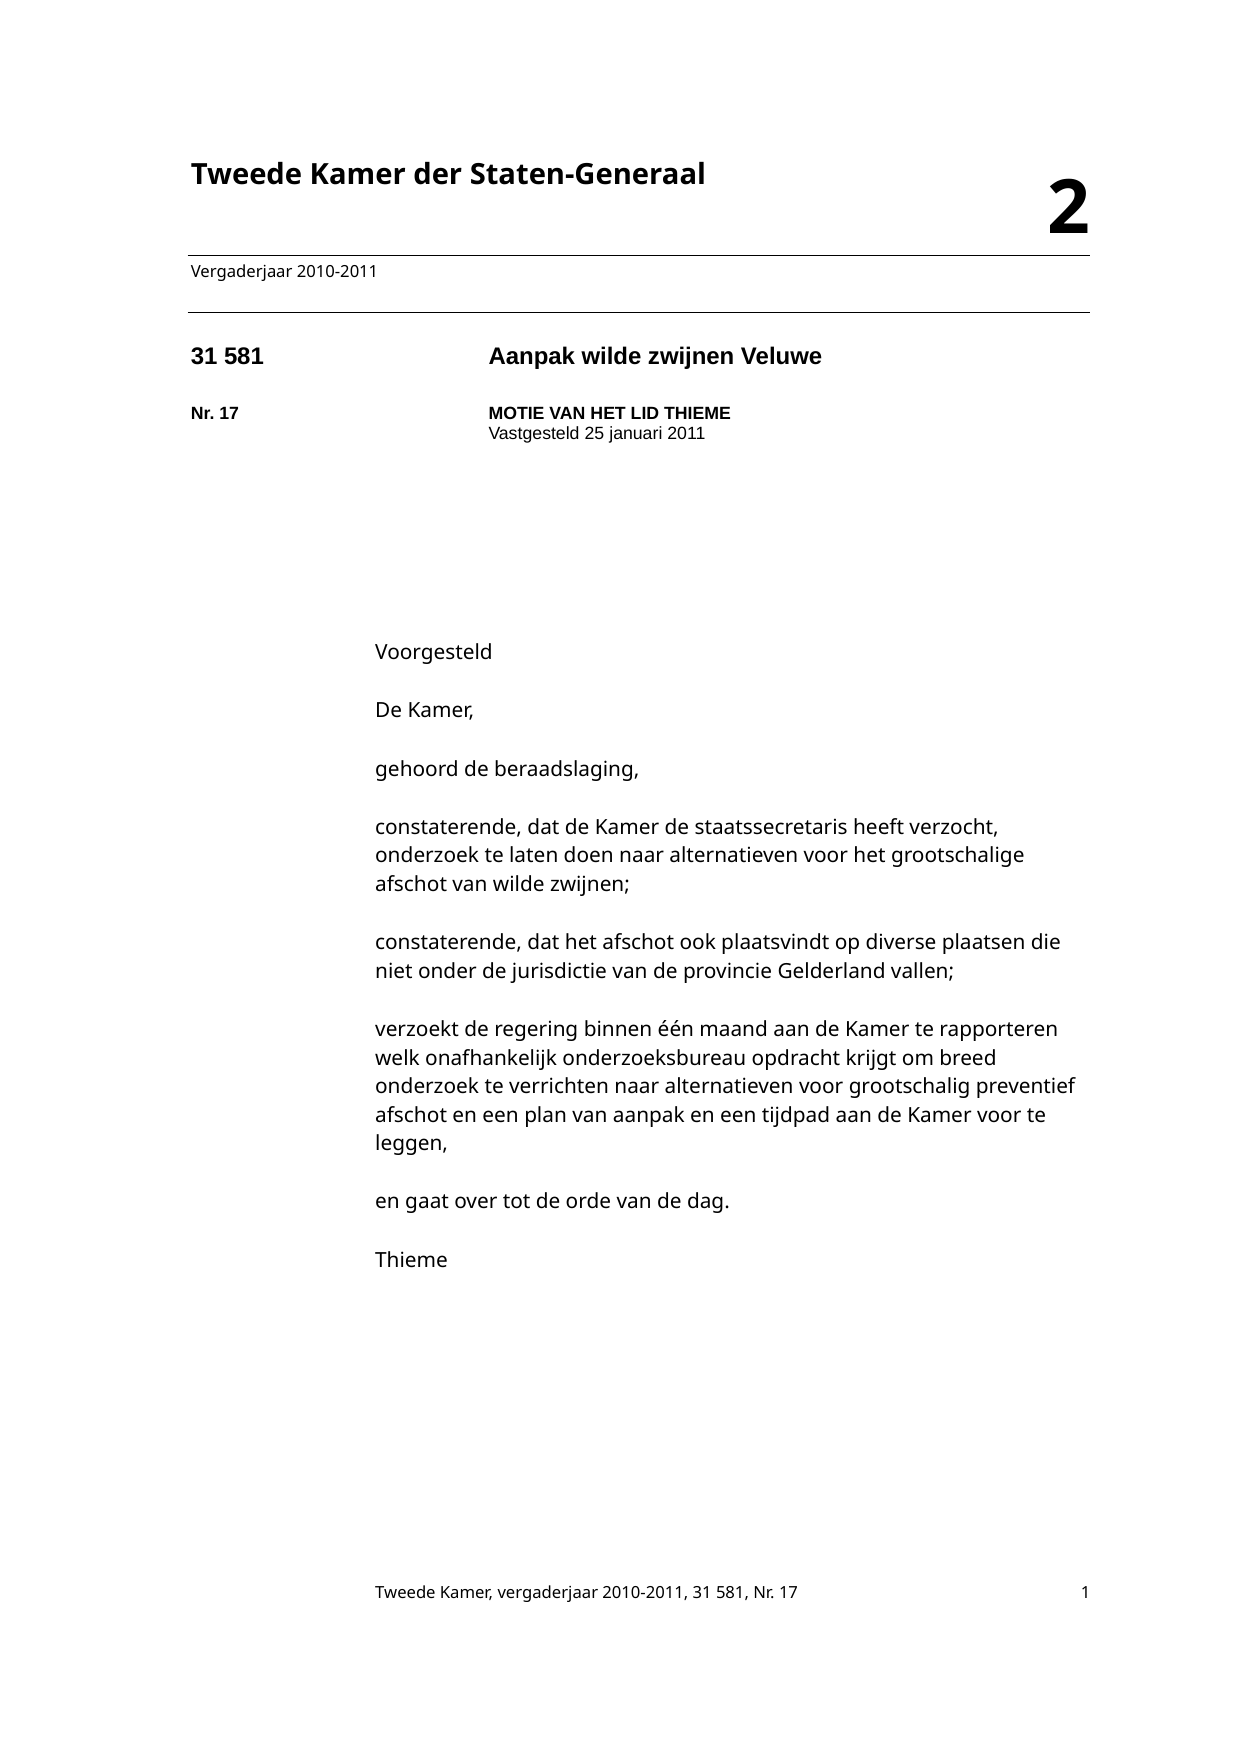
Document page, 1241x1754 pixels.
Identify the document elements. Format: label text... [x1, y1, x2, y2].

table_header 2 [910, 150, 1090, 255]
table_cell MOTIE VAN HET LID THIEME Vastgesteld 25 januari 2011 [485, 399, 1090, 518]
text constaterende, dat de Kamer de staatssecretaris heeft verzocht, onderzoek te laten doen naar alternatieven voor het grootschalige afschot van wilde zwijnen; [375, 812, 1090, 897]
table_header Tweede Kamer der Staten-Generaal [188, 150, 909, 255]
table_cell [485, 313, 1090, 339]
table_cell Vergaderjaar 2010-2011 [188, 256, 485, 312]
table_cell [485, 256, 1090, 312]
text en gaat over tot de orde van de dag. [375, 1187, 1090, 1215]
text gehoord de beraadslaging, [375, 754, 1090, 782]
table_cell Nr. 17 [188, 399, 485, 518]
text Thieme [375, 1245, 1090, 1273]
table_cell [188, 313, 485, 339]
table_cell 31 581 [188, 339, 485, 399]
table_cell Aanpak wilde zwijnen Veluwe [485, 339, 1090, 399]
text De Kamer, [375, 695, 1090, 724]
text Voorgesteld [375, 637, 1090, 665]
text constaterende, dat het afschot ook plaatsvindt op diverse plaatsen die niet onder de jurisdictie van de provincie Gelderland vallen; [375, 927, 1090, 984]
text verzoekt de regering binnen één maand aan de Kamer te rapporteren welk onafhankelijk onderzoeksbureau opdracht krijgt om breed onderzoek te verrichten naar alternatieven voor grootschalig preventief afschot en een plan van aanpak en een tijdpad aan de Kamer voor te leggen, [375, 1014, 1090, 1157]
